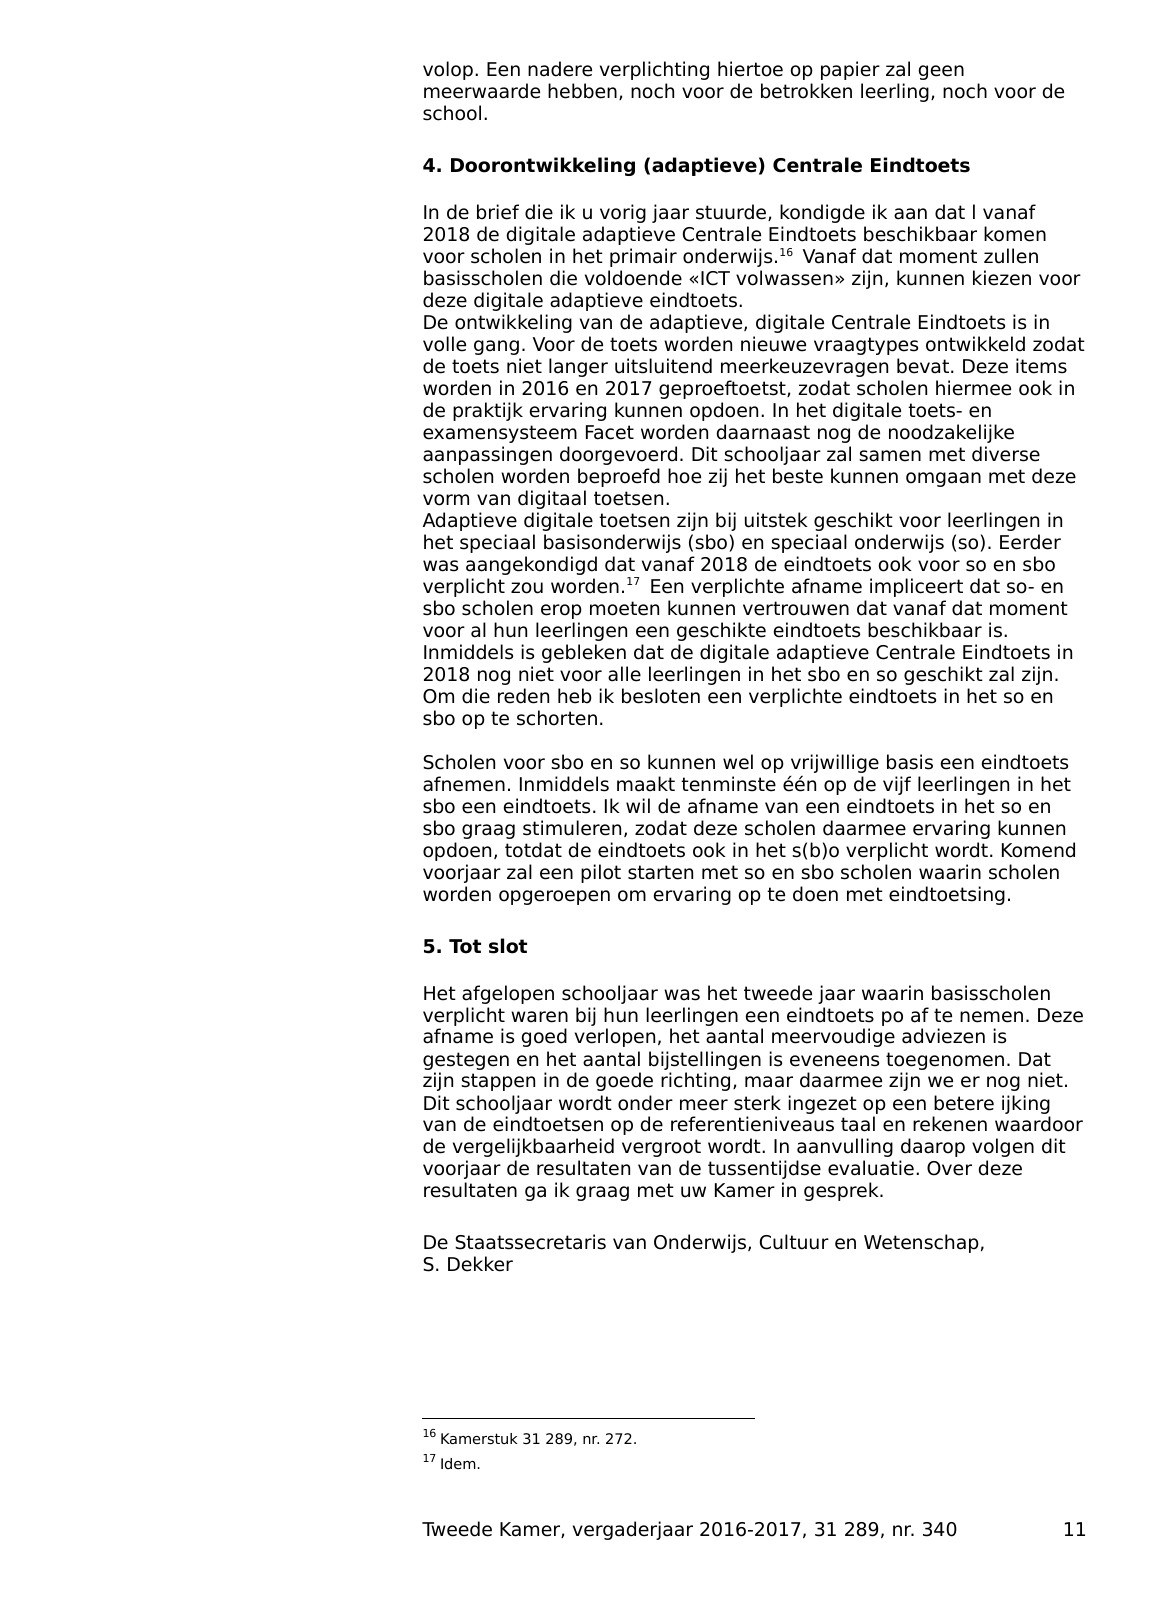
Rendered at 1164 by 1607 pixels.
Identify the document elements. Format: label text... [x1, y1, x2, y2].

text Scholen voor sbo en so kunnen wel op vrijwillige basis een eindtoets afnemen. Inmiddels maakt tenminste één op de vijf leerlingen in het sbo een eindtoets. Ik wil de afname van een eindtoets in het so en sbo graag stimuleren, zodat deze scholen daarmee ervaring kunnen opdoen, totdat de eindtoets ook in het s(b)o verplicht wordt. Komend voorjaar zal een pilot starten met so en sbo scholen waarin scholen worden opgeroepen om ervaring op te doen met eindtoetsing. [422, 752, 1087, 906]
text Adaptieve digitale toetsen zijn bij uitstek geschikt voor leerlingen in het speciaal basisonderwijs (sbo) en speciaal onderwijs (so). Eerder was aangekondigd dat vanaf 2018 de eindtoets ook voor so en sbo verplicht zou worden. Een verplichte afname impliceert dat so- en sbo scholen erop moeten kunnen vertrouwen dat vanaf dat moment voor al hun leerlingen een geschikte eindtoets beschikbaar is. Inmiddels is gebleken dat de digitale adaptieve Centrale Eindtoets in 2018 nog niet voor alle leerlingen in het sbo en so geschikt zal zijn. Om die reden heb ik besloten een verplichte eindtoets in het so en sbo op te schorten. [422, 510, 1087, 729]
text De Staatssecretaris van Onderwijs, Cultuur en Wetenschap, S. Dekker [422, 1232, 1087, 1276]
text volop. Een nadere verplichting hiertoe op papier zal geen meerwaarde hebben, noch voor de betrokken leerling, noch voor de school. [422, 59, 1087, 125]
text De ontwikkeling van de adaptieve, digitale Centrale Eindtoets is in volle gang. Voor de toets worden nieuwe vraagtypes ontwikkeld zodat de toets niet langer uitsluitend meerkeuzevragen bevat. Deze items worden in 2016 en 2017 geproeftoetst, zodat scholen hiermee ook in de praktijk ervaring kunnen opdoen. In het digitale toets- en examensysteem Facet worden daarnaast nog de noodzakelijke aanpassingen doorgevoerd. Dit schooljaar zal samen met diverse scholen worden beproefd hoe zij het beste kunnen omgaan met deze vorm van digitaal toetsen. [422, 312, 1087, 510]
subtitle 4. Doorontwikkeling (adaptieve) Centrale Eindtoets [422, 155, 1087, 177]
text Het afgelopen schooljaar was het tweede jaar waarin basisscholen verplicht waren bij hun leerlingen een eindtoets po af te nemen. Deze afname is goed verlopen, het aantal meervoudige adviezen is gestegen en het aantal bijstellingen is eveneens toegenomen. Dat zijn stappen in de goede richting, maar daarmee zijn we er nog niet. Dit schooljaar wordt onder meer sterk ingezet op een betere ijking van de eindtoetsen op de referentieniveaus taal en rekenen waardoor de vergelijkbaarheid vergroot wordt. In aanvulling daarop volgen dit voorjaar de resultaten van de tussentijdse evaluatie. Over deze resultaten ga ik graag met uw Kamer in gesprek. [422, 982, 1087, 1202]
text Kamerstuk 31 289, nr. 272. [422, 1427, 1087, 1449]
text In de brief die ik u vorig jaar stuurde, kondigde ik aan dat l vanaf 2018 de digitale adaptieve Centrale Eindtoets beschikbaar komen voor scholen in het primair onderwijs. Vanaf dat moment zullen basisscholen die voldoende «ICT volwassen» zijn, kunnen kiezen voor deze digitale adaptieve eindtoets. [422, 202, 1087, 312]
subtitle 5. Tot slot [422, 936, 1087, 957]
text Idem. [422, 1452, 1087, 1474]
